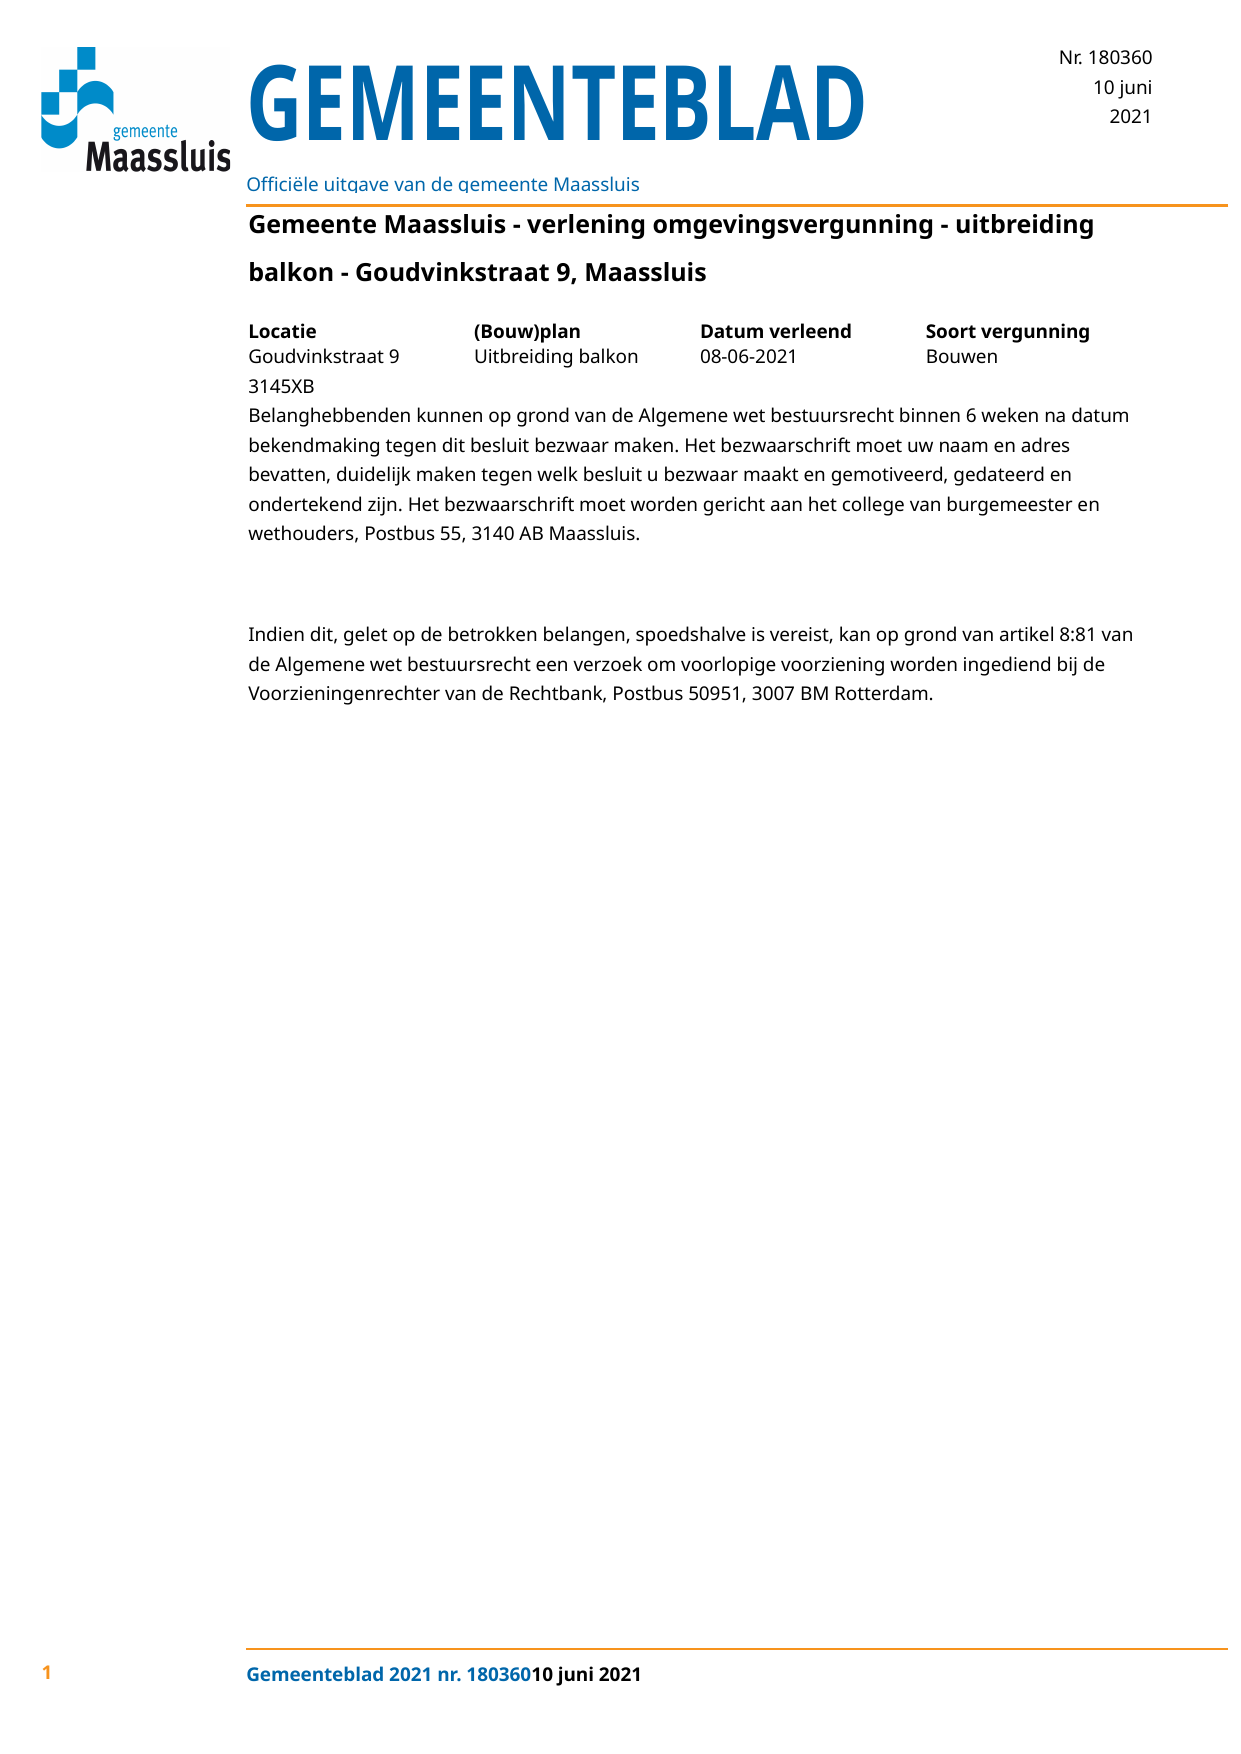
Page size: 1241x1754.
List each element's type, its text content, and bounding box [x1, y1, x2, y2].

text Gemeente Maassluis - verlening omgevingsvergunning - uitbreiding balkon - Goudvinkstraat 9, Maassluis [248, 207, 1152, 288]
picture [41, 47, 231, 172]
table_header Datum verleend [700, 318, 926, 344]
text Indien dit, gelet op de betrokken belangen, spoedshalve is vereist, kan op grond van artikel 8:81 van de Algemene wet bestuursrecht een verzoek om voorlopige voorziening worden ingediend bij de Voorzieningenrechter van de Rechtbank, Postbus 50951, 3007 BM Rotterdam. [248, 621, 1152, 706]
table_header (Bouw)plan [474, 318, 700, 344]
table_cell Goudvinkstraat 9 3145XB [248, 344, 474, 399]
table_header Soort vergunning [926, 318, 1152, 344]
text Belanghebbenden kunnen op grond van de Algemene wet bestuursrecht binnen 6 weken na datum bekendmaking tegen dit besluit bezwaar maken. Het bezwaarschrift moet uw naam en adres bevatten, duidelijk maken tegen welk besluit u bezwaar maakt en gemotiveerd, gedateerd en ondertekend zijn. Het bezwaarschrift moet worden gericht aan het college van burgemeester en wethouders, Postbus 55, 3140 AB Maassluis. [248, 402, 1152, 546]
table_header Locatie [248, 318, 474, 344]
picture [41, 47, 77, 92]
table_cell 08-06-2021 [700, 344, 926, 399]
table_cell Bouwen [926, 344, 1152, 399]
table_cell Uitbreiding balkon [474, 344, 700, 399]
